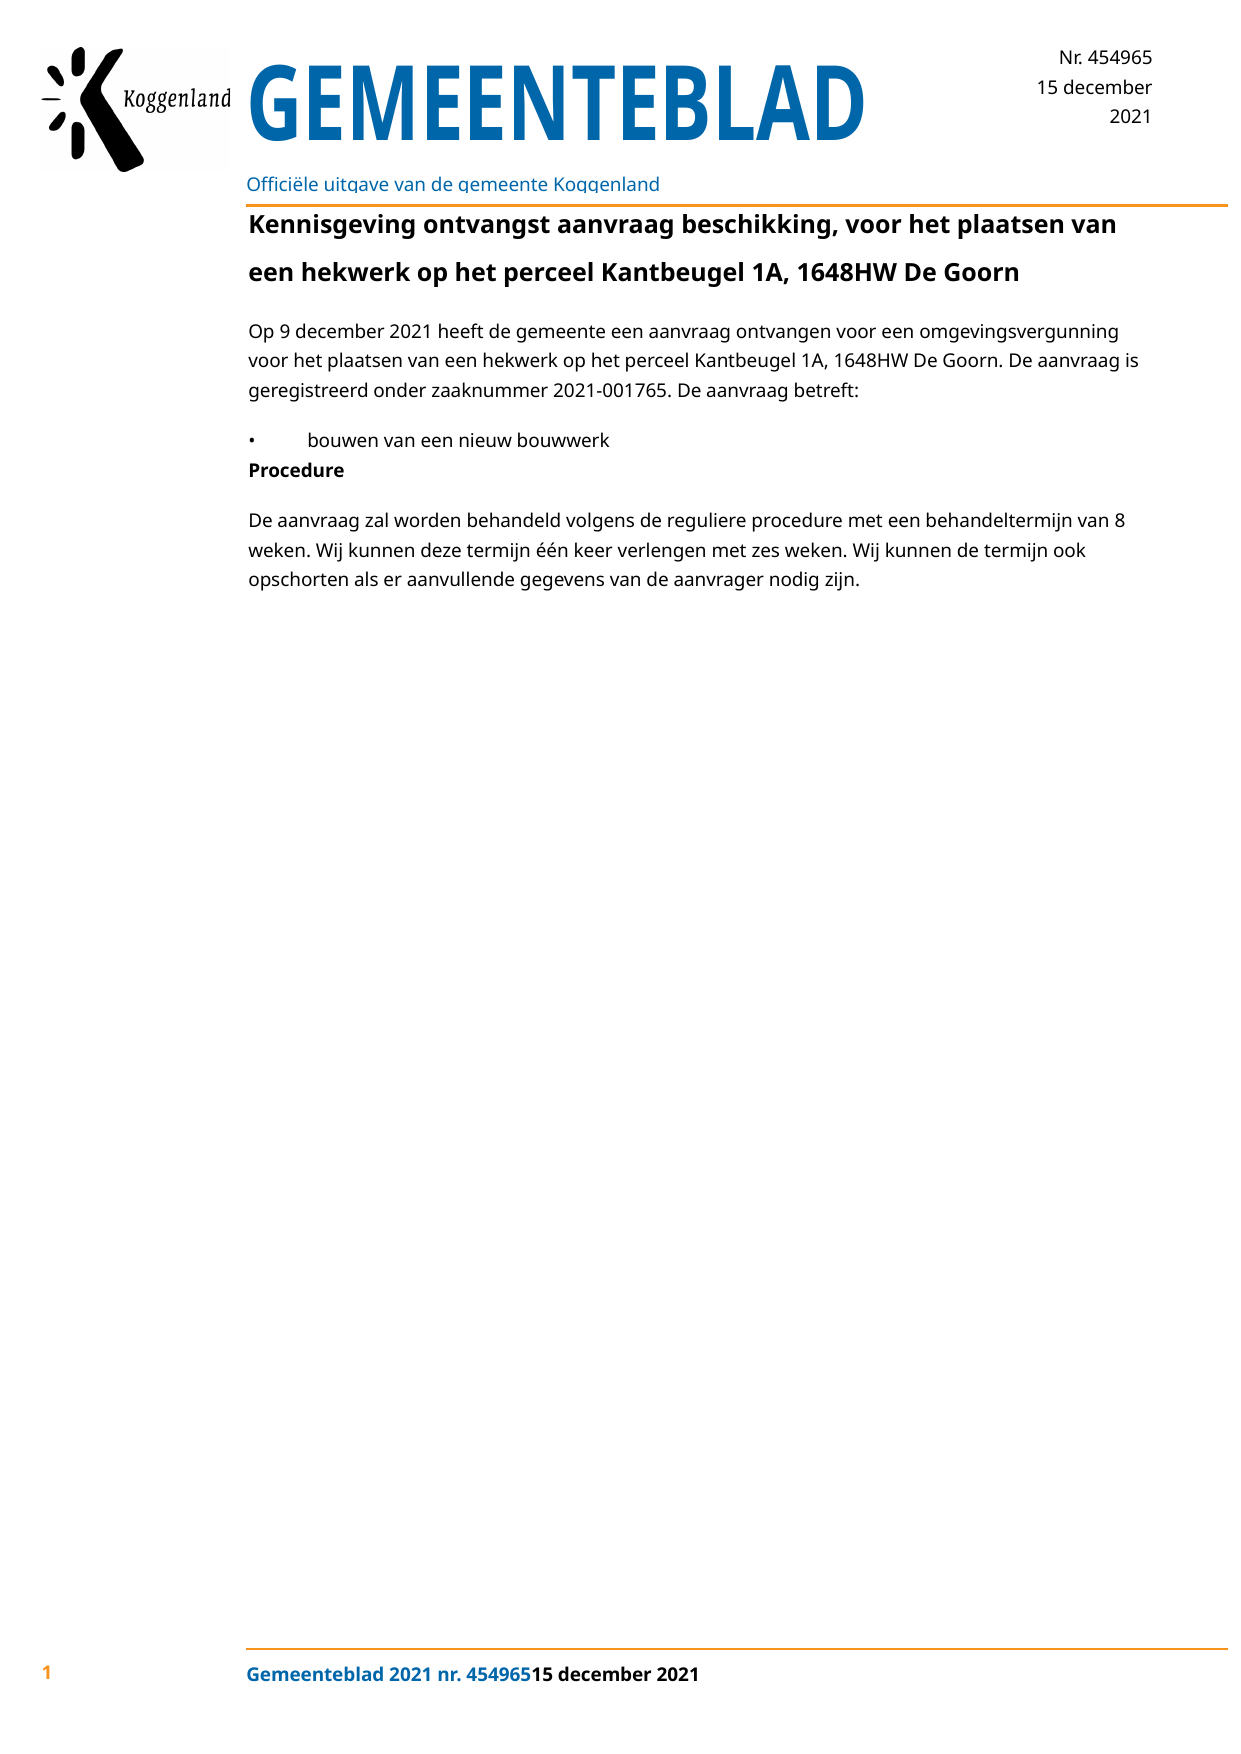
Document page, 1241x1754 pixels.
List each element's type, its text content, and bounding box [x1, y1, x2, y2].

text Kennisgeving ontvangst aanvraag beschikking, voor het plaatsen van een hekwerk op het perceel Kantbeugel 1A, 1648HW De Goorn [248, 207, 1152, 288]
text Procedure [248, 457, 1152, 483]
text Op 9 december 2021 heeft de gemeente een aanvraag ontvangen voor een omgevingsvergunning voor het plaatsen van een hekwerk op het perceel Kantbeugel 1A, 1648HW De Goorn. De aanvraag is geregistreerd onder zaaknummer 2021-001765. De aanvraag betreft: [248, 318, 1152, 403]
picture [41, 47, 231, 172]
list bouwen van een nieuw bouwwerk [248, 427, 1152, 453]
text De aanvraag zal worden behandeld volgens de reguliere procedure met een behandeltermijn van 8 weken. Wij kunnen deze termijn één keer verlengen met zes weken. Wij kunnen de termijn ook opschorten als er aanvullende gegevens van de aanvrager nodig zijn. [248, 507, 1152, 592]
